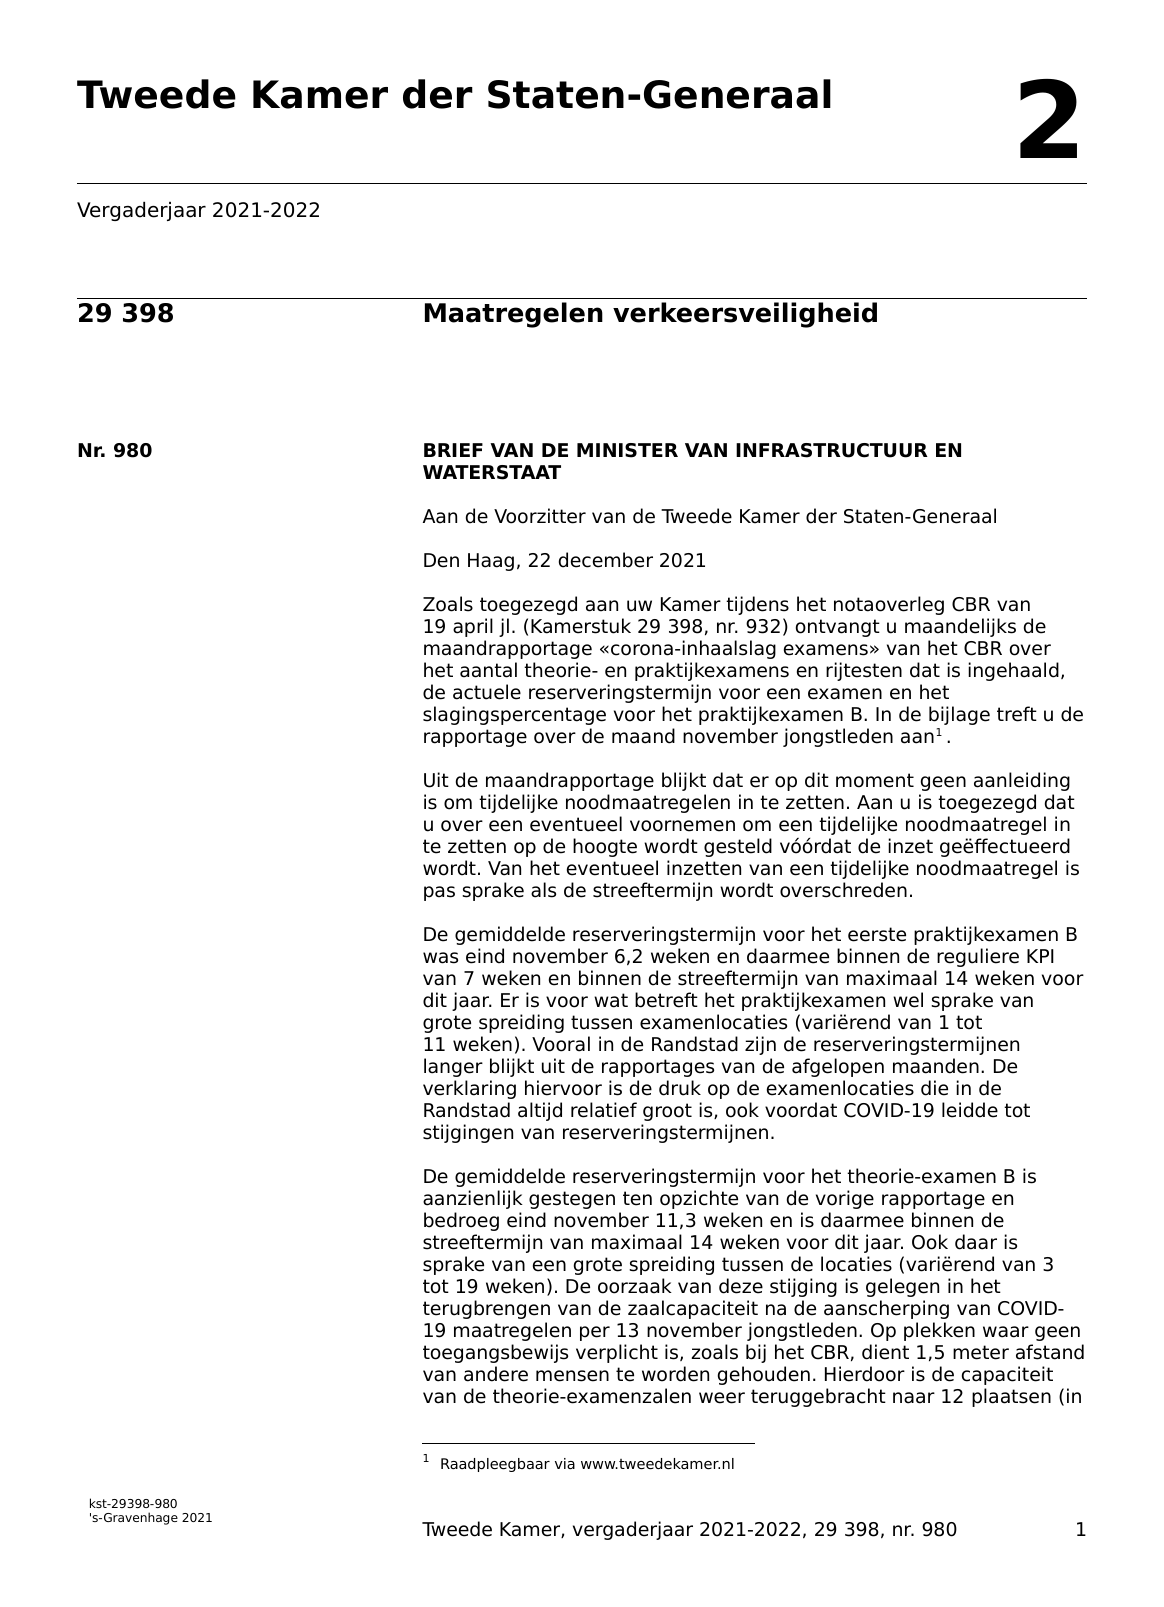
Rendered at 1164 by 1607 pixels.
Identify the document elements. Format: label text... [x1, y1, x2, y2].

table_header 2 [886, 59, 1087, 183]
table_header Tweede Kamer der Staten-Generaal [77, 59, 886, 183]
text kst-29398-980 [88, 1497, 323, 1511]
subtitle Nr. 980 BRIEF VAN DE MINISTER VAN INFRASTRUCTUUR EN WATERSTAAT [77, 440, 1087, 484]
text Den Haag, 22 december 2021 [422, 550, 1087, 572]
text 's-Gravenhage 2021 [88, 1511, 323, 1525]
text De gemiddelde reserveringstermijn voor het eerste praktijkexamen B was eind november 6,2 weken en daarmee binnen de reguliere KPI van 7 weken en binnen de streeftermijn van maximaal 14 weken voor dit jaar. Er is voor wat betreft het praktijkexamen wel sprake van grote spreiding tussen examenlocaties (variërend van 1 tot 11 weken). Vooral in de Randstad zijn de reserveringstermijnen langer blijkt uit de rapportages van de afgelopen maanden. De verklaring hiervoor is de druk op de examenlocaties die in de Randstad altijd relatief groot is, ook voordat COVID-19 leidde tot stijgingen van reserveringstermijnen. [422, 924, 1087, 1144]
text De gemiddelde reserveringstermijn voor het theorie-examen B is aanzienlijk gestegen ten opzichte van de vorige rapportage en bedroeg eind november 11,3 weken en is daarmee binnen de streeftermijn van maximaal 14 weken voor dit jaar. Ook daar is sprake van een grote spreiding tussen de locaties (variërend van 3 tot 19 weken). De oorzaak van deze stijging is gelegen in het terugbrengen van de zaalcapaciteit na de aanscherping van COVID-19 maatregelen per 13 november jongstleden. Op plekken waar geen toegangsbewijs verplicht is, zoals bij het CBR, dient 1,5 meter afstand van andere mensen te worden gehouden. Hierdoor is de capaciteit van de theorie-examenzalen weer teruggebracht naar 12 plaatsen (in [422, 1166, 1087, 1408]
text Raadpleegbaar via www.tweedekamer.nl [422, 1452, 1087, 1474]
text Zoals toegezegd aan uw Kamer tijdens het notaoverleg CBR van 19 april jl. (Kamerstuk 29 398, nr. 932) ontvangt u maandelijks de maandrapportage «corona-inhaalslag examens» van het CBR over het aantal theorie- en praktijkexamens en rijtesten dat is ingehaald, de actuele reserveringstermijn voor een examen en het slagingspercentage voor het praktijkexamen B. In de bijlage treft u de rapportage over de maand november jongstleden aan. [422, 594, 1087, 748]
table_cell Vergaderjaar 2021-2022 [77, 184, 1087, 298]
text Aan de Voorzitter van de Tweede Kamer der Staten-Generaal [422, 506, 1087, 528]
subtitle 29 398 Maatregelen verkeersveiligheid [77, 299, 1087, 329]
text Uit de maandrapportage blijkt dat er op dit moment geen aanleiding is om tijdelijke noodmaatregelen in te zetten. Aan u is toegezegd dat u over een eventueel voornemen om een tijdelijke noodmaatregel in te zetten op de hoogte wordt gesteld vóórdat de inzet geëffectueerd wordt. Van het eventueel inzetten van een tijdelijke noodmaatregel is pas sprake als de streeftermijn wordt overschreden. [422, 770, 1087, 902]
